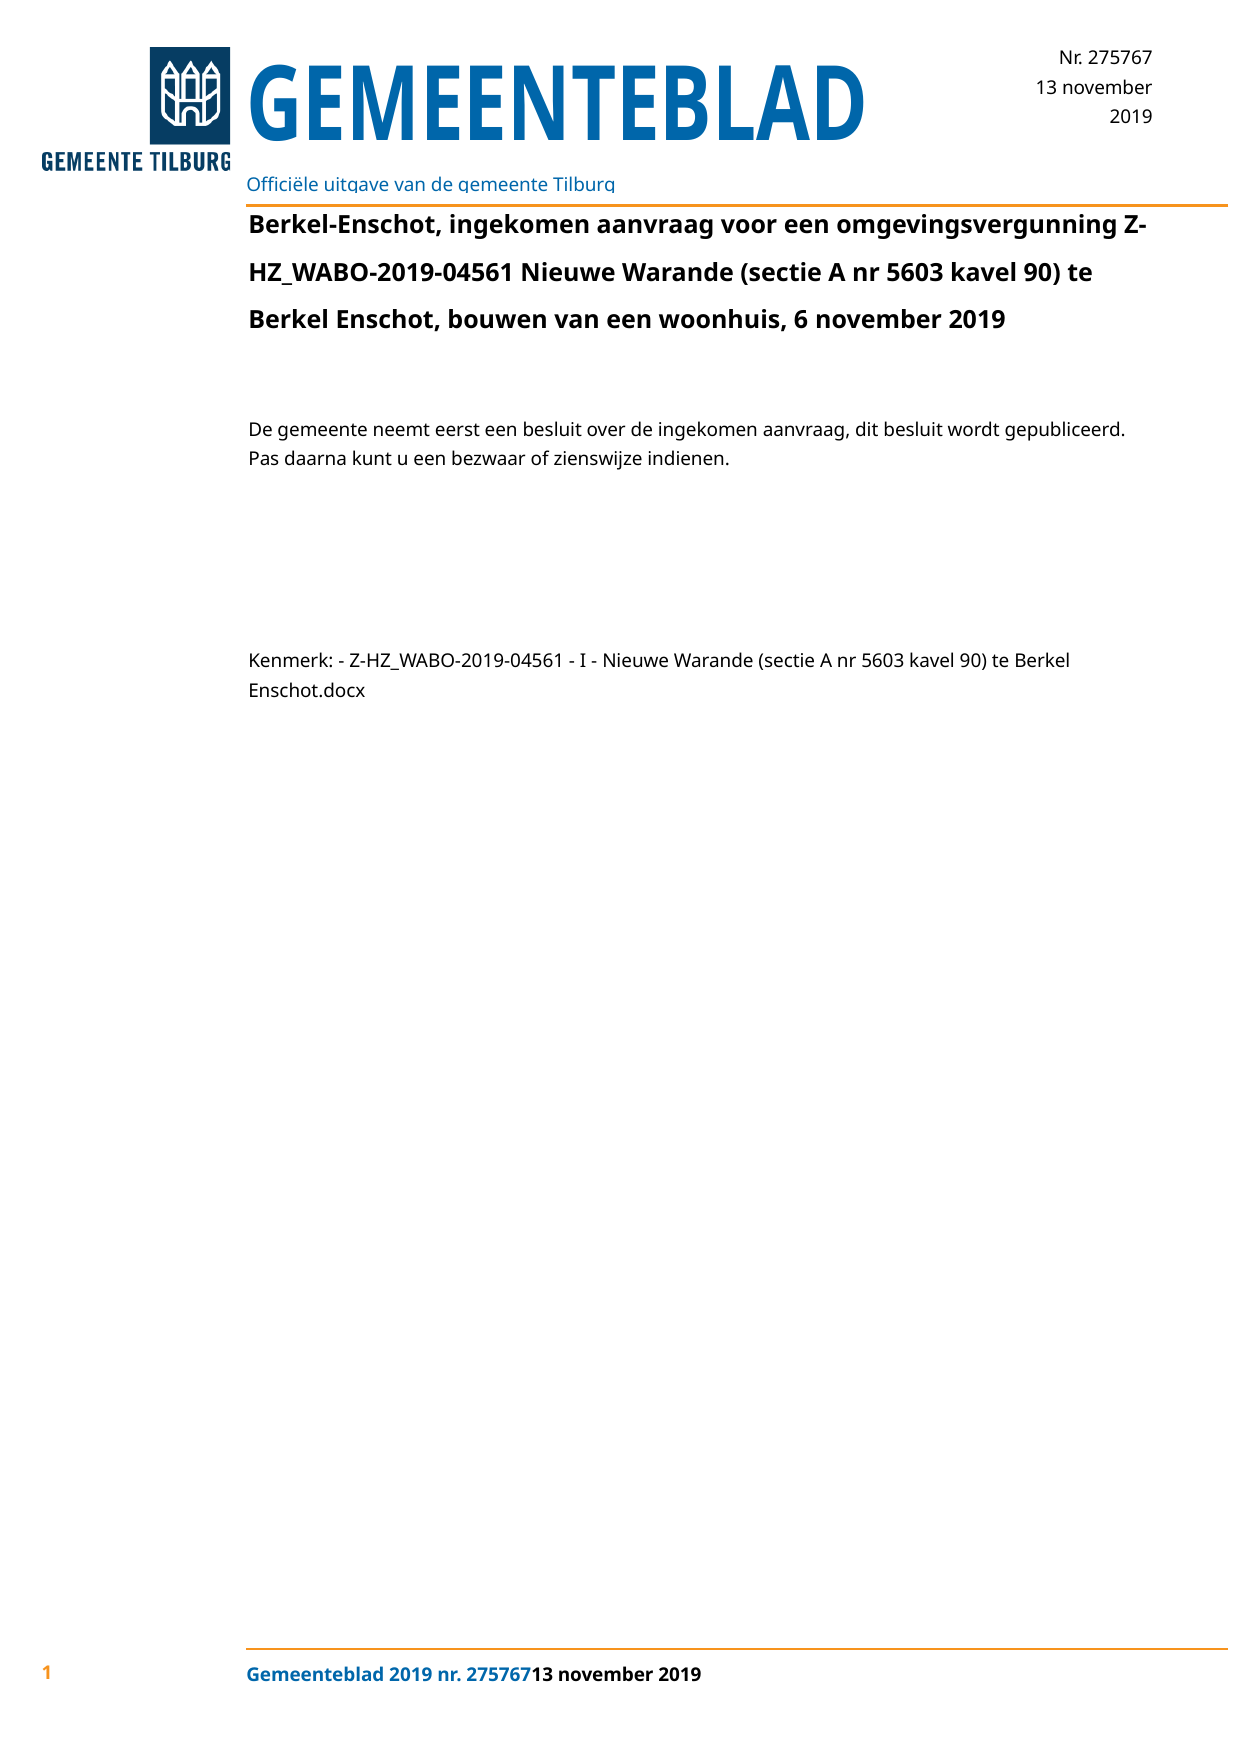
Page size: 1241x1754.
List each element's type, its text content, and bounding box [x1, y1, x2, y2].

text De gemeente neemt eerst een besluit over de ingekomen aanvraag, dit besluit wordt gepubliceerd. Pas daarna kunt u een bezwaar of zienswijze indienen. [248, 416, 1152, 471]
picture [41, 47, 231, 172]
text Kenmerk: - Z-HZ_WABO-2019-04561 - I - Nieuwe Warande (sectie A nr 5603 kavel 90) te Berkel Enschot.docx [248, 647, 1152, 702]
text Berkel-Enschot, ingekomen aanvraag voor een omgevingsvergunning Z-HZ_WABO-2019-04561 Nieuwe Warande (sectie A nr 5603 kavel 90) te Berkel Enschot, bouwen van een woonhuis, 6 november 2019 [248, 207, 1152, 336]
